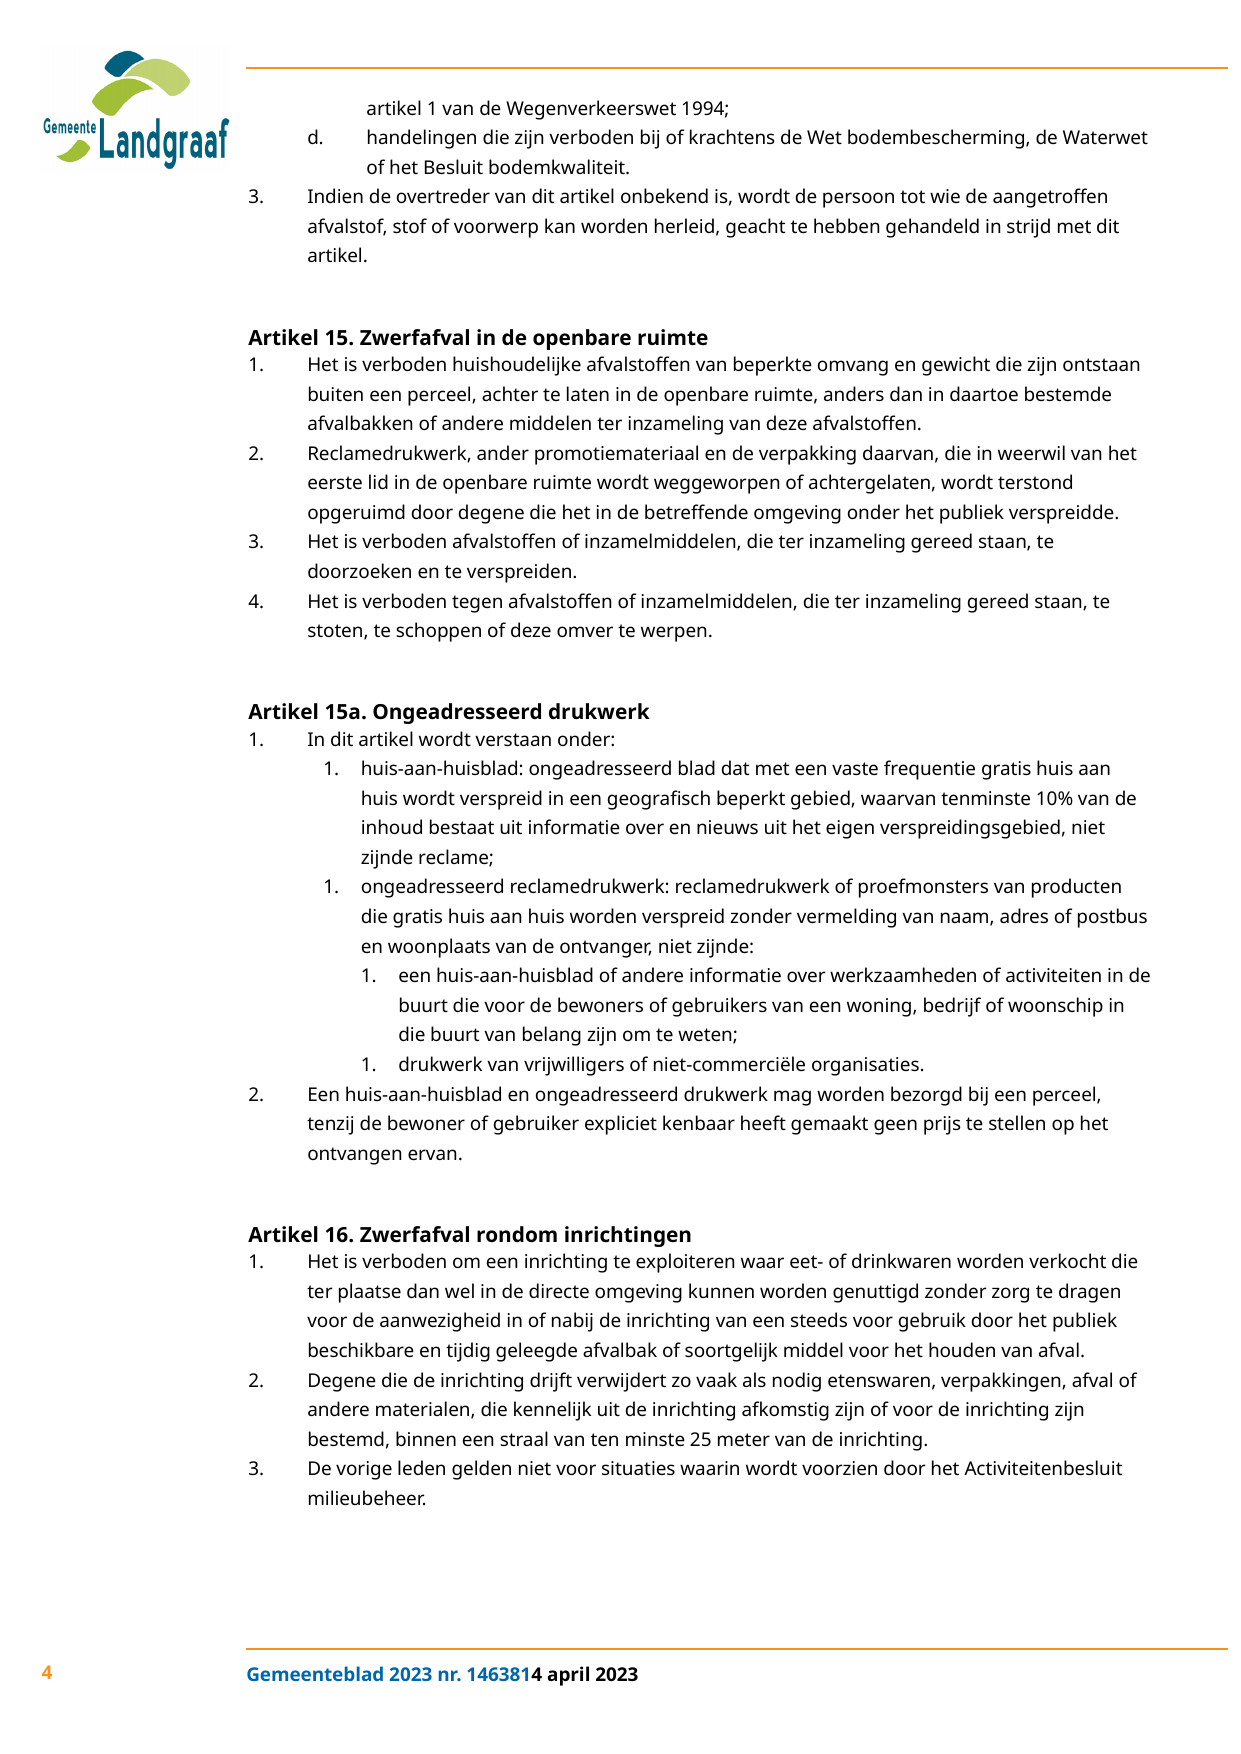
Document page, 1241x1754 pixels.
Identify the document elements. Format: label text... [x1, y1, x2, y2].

list In dit artikel wordt verstaan onder: [248, 726, 1152, 752]
list Degene die de inrichting drijft verwijdert zo vaak als nodig etenswaren, verpakkingen, afval of andere materialen, die kennelijk uit de inrichting afkomstig zijn of voor de inrichting zijn bestemd, binnen een straal van ten minste 25 meter van de inrichting. [248, 1367, 1152, 1452]
list een huis-aan-huisblad of andere informatie over werkzaamheden of activiteiten in de buurt die voor de bewoners of gebruikers van een woning, bedrijf of woonschip in die buurt van belang zijn om te weten; [361, 962, 1152, 1047]
picture [41, 47, 231, 172]
list Het is verboden om een inrichting te exploiteren waar eet- of drinkwaren worden verkocht die ter plaatse dan wel in de directe omgeving kunnen worden genuttigd zonder zorg te dragen voor de aanwezigheid in of nabij de inrichting van een steeds voor gebruik door het publiek beschikbare en tijdig geleegde afvalbak of soortgelijk middel voor het houden van afval. [248, 1248, 1152, 1363]
list Het is verboden afvalstoffen of inzamelmiddelen, die ter inzameling gereed staan, te doorzoeken en te verspreiden. [248, 529, 1152, 584]
list Het is verboden huishoudelijke afvalstoffen van beperkte omvang en gewicht die zijn ontstaan buiten een perceel, achter te laten in de openbare ruimte, anders dan in daartoe bestemde afvalbakken of andere middelen ter inzameling van deze afvalstoffen. [248, 351, 1152, 436]
list drukwerk van vrijwilligers of niet-commerciële organisaties. [361, 1051, 1152, 1077]
list Reclamedrukwerk, ander promotiemateriaal en de verpakking daarvan, die in weerwil van het eerste lid in de openbare ruimte wordt weggeworpen of achtergelaten, wordt terstond opgeruimd door degene die het in de betreffende omgeving onder het publiek verspreidde. [248, 440, 1152, 525]
list Indien de overtreder van dit artikel onbekend is, wordt de persoon tot wie de aangetroffen afvalstof, stof of voorwerp kan worden herleid, geacht te hebben gehandeld in strijd met dit artikel. [248, 183, 1152, 268]
text Artikel 15a. Ongeadresseerd drukwerk [248, 697, 1152, 726]
list huis-aan-huisblad: ongeadresseerd blad dat met een vaste frequentie gratis huis aan huis wordt verspreid in een geografisch beperkt gebied, waarvan tenminste 10% van de inhoud bestaat uit informatie over en nieuws uit het eigen verspreidingsgebied, niet zijnde reclame; [323, 755, 1152, 870]
list Het is verboden tegen afvalstoffen of inzamelmiddelen, die ter inzameling gereed staan, te stoten, te schoppen of deze omver te werpen. [248, 588, 1152, 643]
list artikel 1 van de Wegenverkeerswet 1994; [307, 95, 1152, 121]
text Artikel 16. Zwerfafval rondom inrichtingen [248, 1220, 1152, 1248]
list Een huis-aan-huisblad en ongeadresseerd drukwerk mag worden bezorgd bij een perceel, tenzij de bewoner of gebruiker expliciet kenbaar heeft gemaakt geen prijs te stellen op het ontvangen ervan. [248, 1081, 1152, 1166]
text Artikel 15. Zwerfafval in de openbare ruimte [248, 323, 1152, 351]
list De vorige leden gelden niet voor situaties waarin wordt voorzien door het Activiteitenbesluit milieubeheer. [248, 1456, 1152, 1511]
list handelingen die zijn verboden bij of krachtens de Wet bodembescherming, de Waterwet of het Besluit bodemkwaliteit. [307, 124, 1152, 180]
list ongeadresseerd reclamedrukwerk: reclamedrukwerk of proefmonsters van producten die gratis huis aan huis worden verspreid zonder vermelding van naam, adres of postbus en woonplaats van de ontvanger, niet zijnde: [323, 874, 1152, 959]
